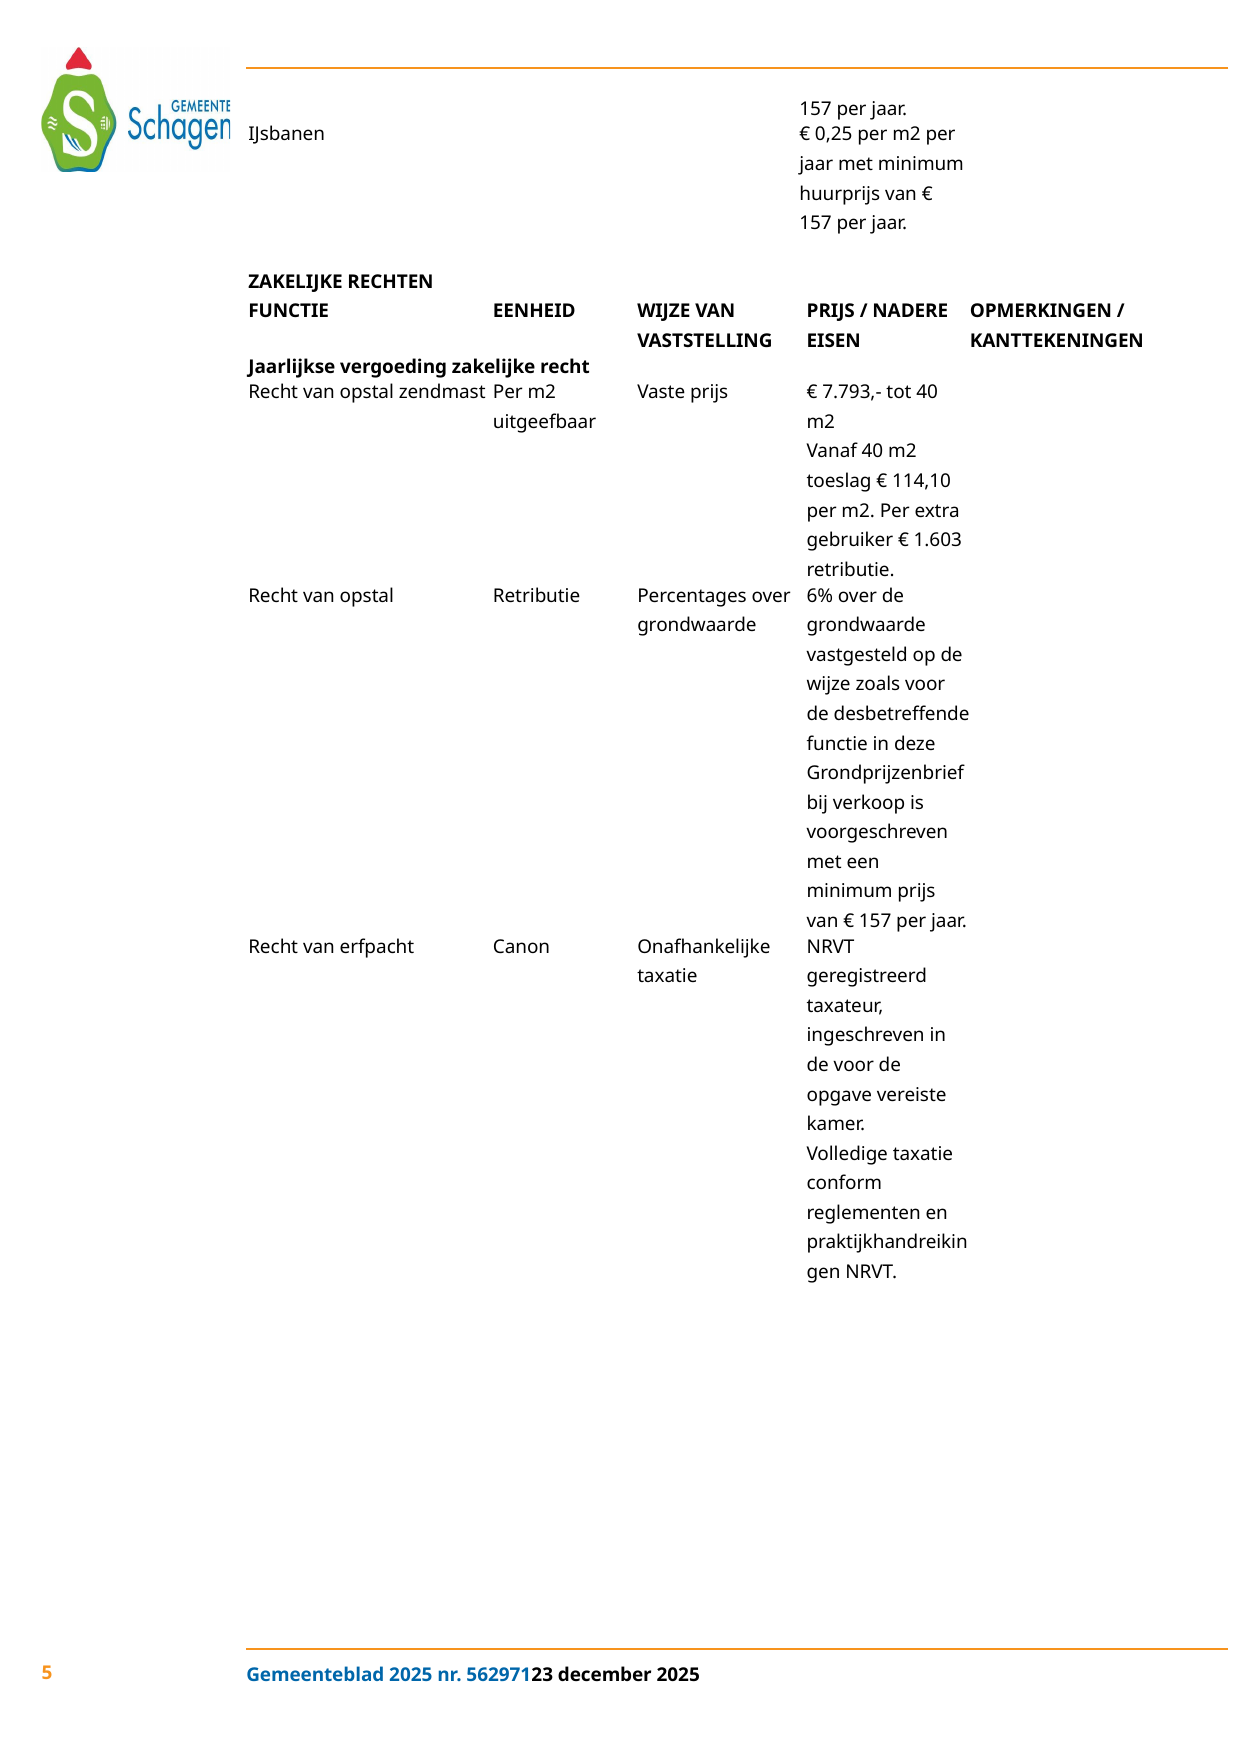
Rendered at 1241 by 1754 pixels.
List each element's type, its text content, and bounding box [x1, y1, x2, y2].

table_cell Per m2 uitgeefbaar [493, 379, 637, 582]
table_cell 157 per jaar. [799, 95, 966, 121]
table_cell Jaarlijkse vergoeding zakelijke recht [248, 353, 969, 378]
table_header WIJZE VAN VASTSTELLING [637, 298, 806, 353]
table_cell IJsbanen [248, 121, 498, 235]
table_cell Recht van erfpacht [248, 933, 493, 1284]
table_cell [970, 933, 1152, 1284]
table_cell € 0,25 per m2 per jaar met minimum huurprijs van € 157 per jaar. [799, 121, 966, 235]
table_cell [970, 379, 1152, 582]
table_cell Onafhankelijke taxatie [637, 933, 806, 1284]
table_cell [966, 95, 1152, 121]
table_cell Percentages over grondwaarde [637, 582, 806, 933]
picture [41, 47, 231, 172]
table_cell NRVT geregistreerd taxateur, ingeschreven in de voor de opgave vereiste kamer. Volledige taxatie conform reglementen en praktijkhandreikingen NRVT. [806, 933, 969, 1284]
table_cell € 7.793,- tot 40 m2 Vanaf 40 m2 toeslag € 114,10 per m2. Per extra gebruiker € 1.603 retributie. [806, 379, 969, 582]
table_cell [498, 95, 645, 235]
table_header PRIJS / NADERE EISEN [806, 298, 969, 353]
table_header EENHEID [493, 298, 637, 353]
table_cell [645, 95, 799, 235]
table_cell Retributie [493, 582, 637, 933]
table_cell [966, 121, 1152, 235]
text ZAKELIJKE RECHTEN [248, 268, 1152, 293]
table_cell Vaste prijs [637, 379, 806, 582]
table_cell [248, 95, 498, 121]
table_cell Recht van opstal [248, 582, 493, 933]
table_cell Recht van opstal zendmast [248, 379, 493, 582]
table_cell Canon [493, 933, 637, 1284]
table_header OPMERKINGEN / KANTTEKENINGEN [970, 298, 1152, 353]
table_cell [970, 353, 1152, 378]
table_header FUNCTIE [248, 298, 493, 353]
table_cell 6% over de grondwaarde vastgesteld op de wijze zoals voor de desbetreffende functie in deze Grondprijzenbrief bij verkoop is voorgeschreven met een minimum prijs van € 157 per jaar. [806, 582, 969, 933]
table_cell [970, 582, 1152, 933]
